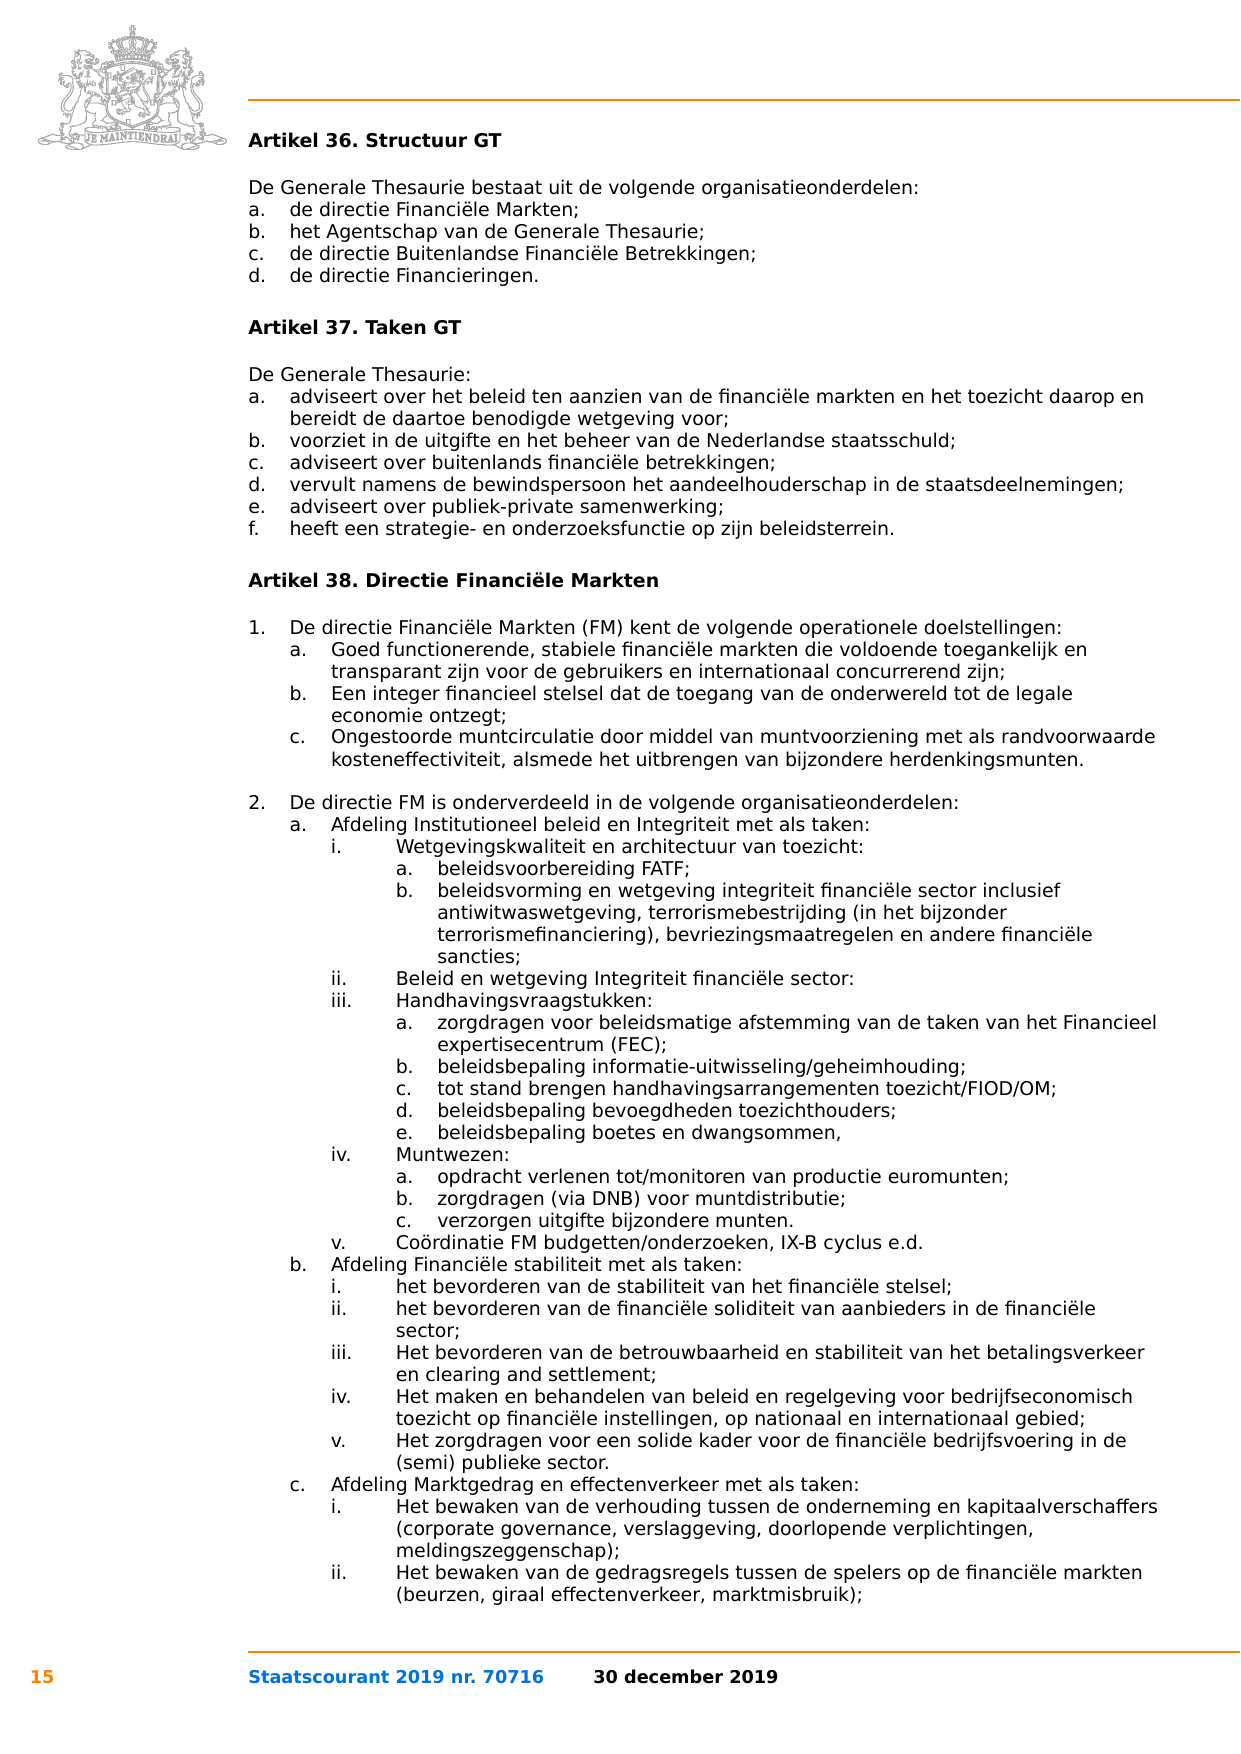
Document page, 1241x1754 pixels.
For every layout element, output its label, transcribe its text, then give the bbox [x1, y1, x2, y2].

text a. beleidsvoorbereiding FATF; [396, 858, 1163, 880]
text De Generale Thesaurie: [248, 364, 1163, 386]
text c. Afdeling Marktgedrag en effectenverkeer met als taken: [289, 1474, 1163, 1496]
subtitle Artikel 38. Directie Financiële Markten [248, 569, 1163, 592]
text a. opdracht verlenen tot/monitoren van productie euromunten; [396, 1166, 1163, 1188]
text a. de directie Financiële Markten; [248, 199, 1163, 221]
subtitle Artikel 36. Structuur GT [248, 130, 1163, 152]
text b. voorziet in de uitgifte en het beheer van de Nederlandse staatsschuld; [248, 430, 1163, 452]
subtitle Artikel 37. Taken GT [248, 317, 1163, 339]
text iii. Handhavingsvraagstukken: [331, 990, 1163, 1012]
text iv. Het maken en behandelen van beleid en regelgeving voor bedrijfseconomisch toezicht op financiële instellingen, op nationaal en internationaal gebied; [331, 1386, 1163, 1430]
text d. de directie Financieringen. [248, 265, 1163, 287]
text a. Goed functionerende, stabiele financiële markten die voldoende toegankelijk en transparant zijn voor de gebruikers en internationaal concurrerend zijn; [289, 638, 1163, 682]
text c. adviseert over buitenlands financiële betrekkingen; [248, 452, 1163, 474]
text c. de directie Buitenlandse Financiële Betrekkingen; [248, 243, 1163, 265]
text e. adviseert over publiek-private samenwerking; [248, 496, 1163, 518]
text 1. De directie Financiële Markten (FM) kent de volgende operationele doelstellingen: [248, 617, 1163, 638]
text f. heeft een strategie- en onderzoeksfunctie op zijn beleidsterrein. [248, 518, 1163, 539]
text v. Coördinatie FM budgetten/onderzoeken, IX-B cyclus e.d. [331, 1232, 1163, 1254]
text b. Een integer financieel stelsel dat de toegang van de onderwereld tot de legale economie ontzegt; [289, 682, 1163, 726]
text d. beleidsbepaling bevoegdheden toezichthouders; [396, 1100, 1163, 1122]
picture [38, 25, 227, 150]
text a. Afdeling Institutioneel beleid en Integriteit met als taken: [289, 814, 1163, 836]
text e. beleidsbepaling boetes en dwangsommen, [396, 1122, 1163, 1144]
text iii. Het bevorderen van de betrouwbaarheid en stabiliteit van het betalingsverkeer en clearing and settlement; [331, 1342, 1163, 1386]
text i. Wetgevingskwaliteit en architectuur van toezicht: [331, 836, 1163, 858]
text i. Het bewaken van de verhouding tussen de onderneming en kapitaalverschaffers (corporate governance, verslaggeving, doorlopende verplichtingen, meldingszeggenschap); [331, 1496, 1163, 1562]
text ii. het bevorderen van de financiële soliditeit van aanbieders in de financiële sector; [331, 1298, 1163, 1342]
text v. Het zorgdragen voor een solide kader voor de financiële bedrijfsvoering in de (semi) publieke sector. [331, 1430, 1163, 1474]
text c. verzorgen uitgifte bijzondere munten. [396, 1210, 1163, 1232]
text 2. De directie FM is onderverdeeld in de volgende organisatieonderdelen: [248, 792, 1163, 814]
text d. vervult namens de bewindspersoon het aandeelhouderschap in de staatsdeelnemingen; [248, 474, 1163, 496]
text b. beleidsvorming en wetgeving integriteit financiële sector inclusief antiwitwaswetgeving, terrorismebestrijding (in het bijzonder terrorismefinanciering), bevriezingsmaatregelen en andere financiële sancties; [396, 880, 1163, 968]
text c. Ongestoorde muntcirculatie door middel van muntvoorziening met als randvoorwaarde kosteneffectiviteit, alsmede het uitbrengen van bijzondere herdenkingsmunten. [289, 726, 1163, 770]
text ii. Het bewaken van de gedragsregels tussen de spelers op de financiële markten (beurzen, giraal effectenverkeer, marktmisbruik); [331, 1562, 1163, 1606]
text c. tot stand brengen handhavingsarrangementen toezicht/FIOD/OM; [396, 1078, 1163, 1100]
text b. beleidsbepaling informatie-uitwisseling/geheimhouding; [396, 1056, 1163, 1078]
text De Generale Thesaurie bestaat uit de volgende organisatieonderdelen: [248, 177, 1163, 199]
text b. het Agentschap van de Generale Thesaurie; [248, 221, 1163, 243]
text i. het bevorderen van de stabiliteit van het financiële stelsel; [331, 1276, 1163, 1298]
text iv. Muntwezen: [331, 1144, 1163, 1166]
text a. adviseert over het beleid ten aanzien van de financiële markten en het toezicht daarop en bereidt de daartoe benodigde wetgeving voor; [248, 386, 1163, 430]
text ii. Beleid en wetgeving Integriteit financiële sector: [331, 968, 1163, 990]
text b. zorgdragen (via DNB) voor muntdistributie; [396, 1188, 1163, 1210]
text a. zorgdragen voor beleidsmatige afstemming van de taken van het Financieel expertisecentrum (FEC); [396, 1012, 1163, 1056]
text b. Afdeling Financiële stabiliteit met als taken: [289, 1254, 1163, 1276]
